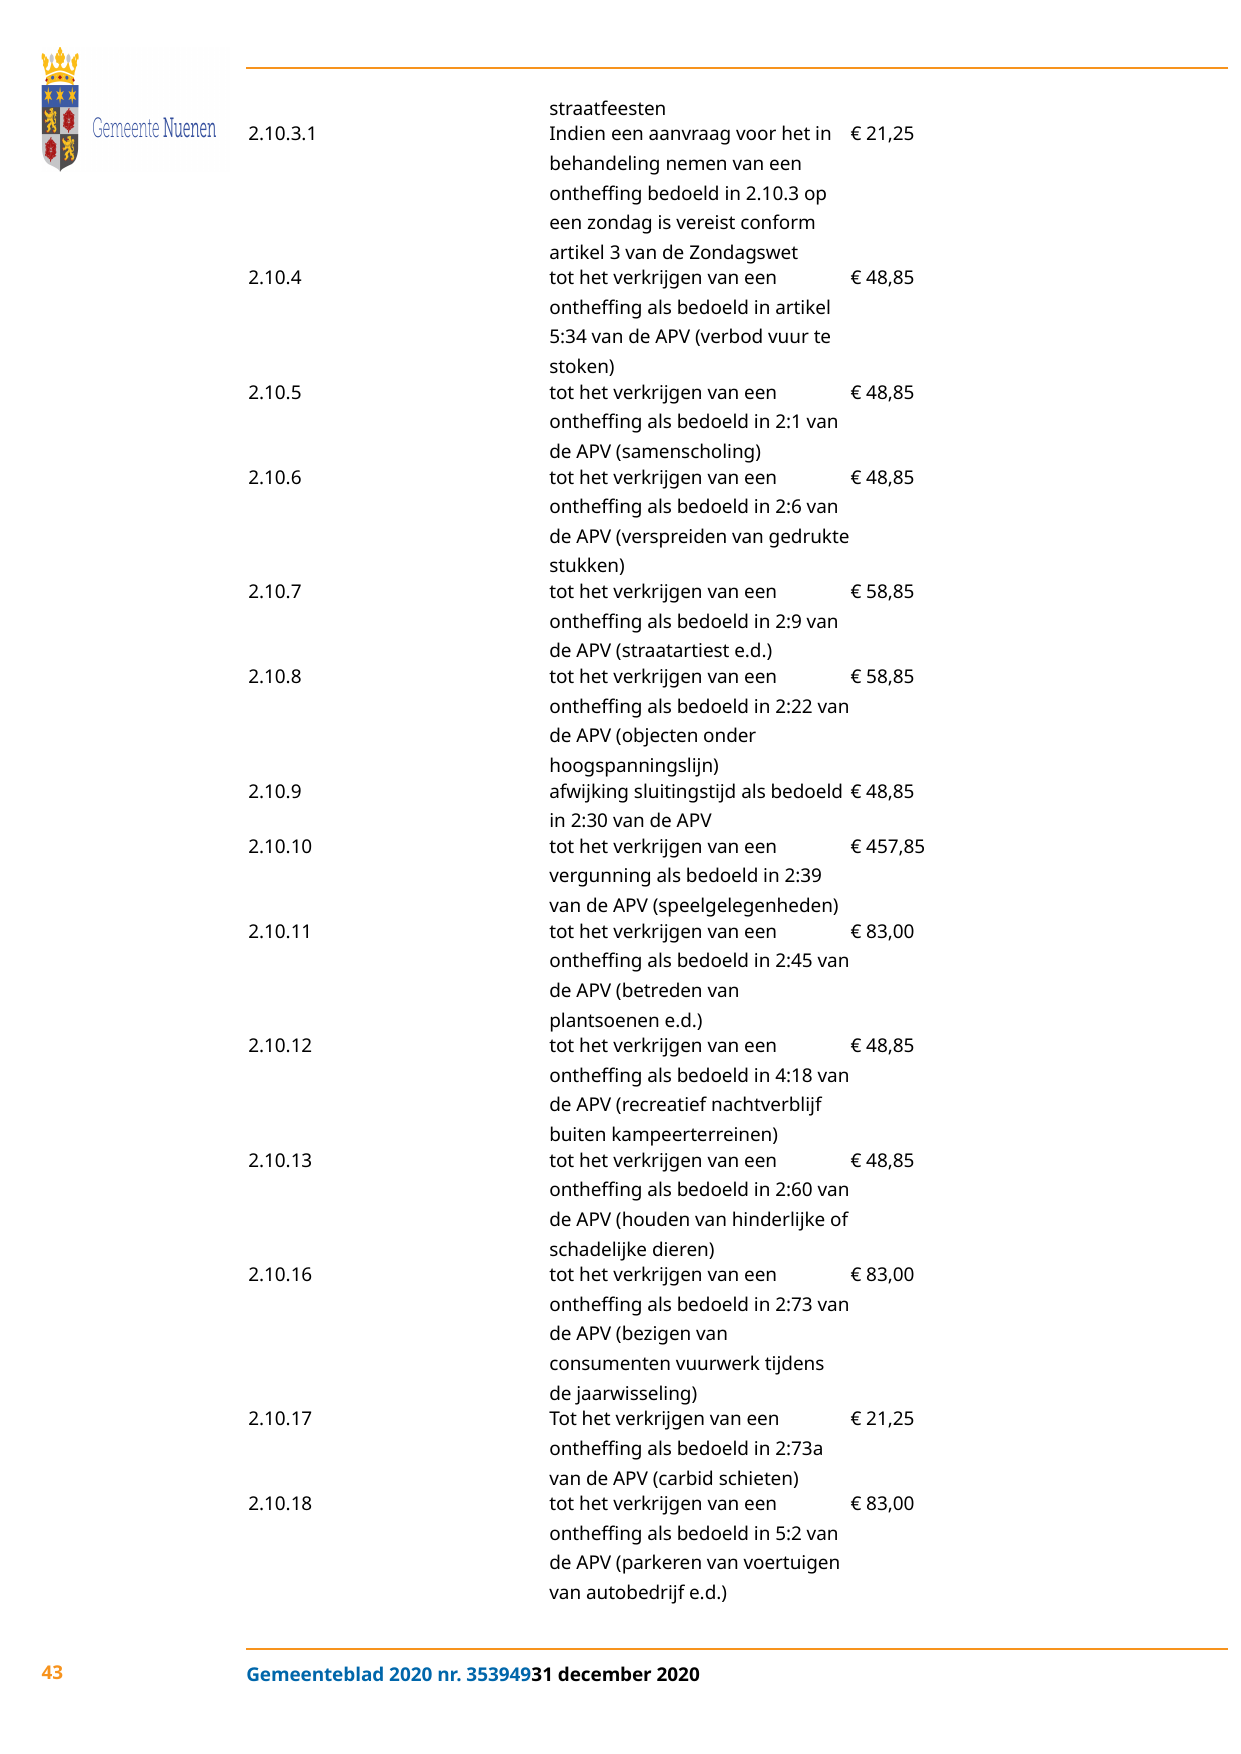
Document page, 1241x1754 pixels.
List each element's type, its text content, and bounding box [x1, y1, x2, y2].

table_cell 2.10.11 [248, 918, 549, 1032]
table_cell 2.10.6 [248, 464, 549, 578]
table_cell Indien een aanvraag voor het in behandeling nemen van een ontheffing bedoeld in 2.10.3 op een zondag is vereist conform artikel 3 van de Zondagswet [549, 121, 850, 264]
table_cell € 83,00 [850, 1490, 1152, 1605]
table_cell € 58,85 [850, 579, 1152, 663]
table_cell € 48,85 [850, 464, 1152, 578]
table_cell € 48,85 [850, 379, 1152, 464]
table_cell 2.10.12 [248, 1033, 549, 1147]
table_cell 2.10.18 [248, 1490, 549, 1605]
table_cell [850, 95, 1152, 121]
table_cell 2.10.4 [248, 265, 549, 379]
table_cell tot het verkrijgen van een ontheffing als bedoeld in 2:60 van de APV (houden van hinderlijke of schadelijke dieren) [549, 1147, 850, 1261]
table_cell tot het verkrijgen van een ontheffing als bedoeld in 2:73 van de APV (bezigen van consumenten vuurwerk tijdens de jaarwisseling) [549, 1261, 850, 1406]
table_cell € 83,00 [850, 1261, 1152, 1406]
table_cell € 58,85 [850, 663, 1152, 778]
table_cell afwijking sluitingstijd als bedoeld in 2:30 van de APV [549, 778, 850, 833]
table_cell tot het verkrijgen van een ontheffing als bedoeld in 2:6 van de APV (verspreiden van gedrukte stukken) [549, 464, 850, 578]
table_cell tot het verkrijgen van een ontheffing als bedoeld in 2:9 van de APV (straatartiest e.d.) [549, 579, 850, 663]
table_cell € 457,85 [850, 833, 1152, 918]
table_cell tot het verkrijgen van een ontheffing als bedoeld in 4:18 van de APV (recreatief nachtverblijf buiten kampeerterreinen) [549, 1033, 850, 1147]
table_cell tot het verkrijgen van een ontheffing als bedoeld in 5:2 van de APV (parkeren van voertuigen van autobedrijf e.d.) [549, 1490, 850, 1605]
table_cell 2.10.9 [248, 778, 549, 833]
table_cell 2.10.10 [248, 833, 549, 918]
table_cell tot het verkrijgen van een ontheffing als bedoeld in artikel 5:34 van de APV (verbod vuur te stoken) [549, 265, 850, 379]
table_cell € 21,25 [850, 1406, 1152, 1490]
table_cell € 48,85 [850, 265, 1152, 379]
table_cell [248, 95, 549, 121]
table_cell 2.10.7 [248, 579, 549, 663]
table_cell € 48,85 [850, 778, 1152, 833]
table_cell € 48,85 [850, 1147, 1152, 1261]
picture [41, 47, 231, 172]
table_cell € 48,85 [850, 1033, 1152, 1147]
table_cell tot het verkrijgen van een ontheffing als bedoeld in 2:22 van de APV (objecten onder hoogspanningslijn) [549, 663, 850, 778]
table_cell 2.10.3.1 [248, 121, 549, 264]
table_cell tot het verkrijgen van een vergunning als bedoeld in 2:39 van de APV (speelgelegenheden) [549, 833, 850, 918]
table_cell tot het verkrijgen van een ontheffing als bedoeld in 2:1 van de APV (samenscholing) [549, 379, 850, 464]
table_cell € 21,25 [850, 121, 1152, 264]
table_cell 2.10.8 [248, 663, 549, 778]
table_cell 2.10.5 [248, 379, 549, 464]
table_cell 2.10.16 [248, 1261, 549, 1406]
table_cell € 83,00 [850, 918, 1152, 1032]
table_cell 2.10.17 [248, 1406, 549, 1490]
table_cell tot het verkrijgen van een ontheffing als bedoeld in 2:45 van de APV (betreden van plantsoenen e.d.) [549, 918, 850, 1032]
table_cell 2.10.13 [248, 1147, 549, 1261]
table_cell straatfeesten [549, 95, 850, 121]
table_cell Tot het verkrijgen van een ontheffing als bedoeld in 2:73a van de APV (carbid schieten) [549, 1406, 850, 1490]
